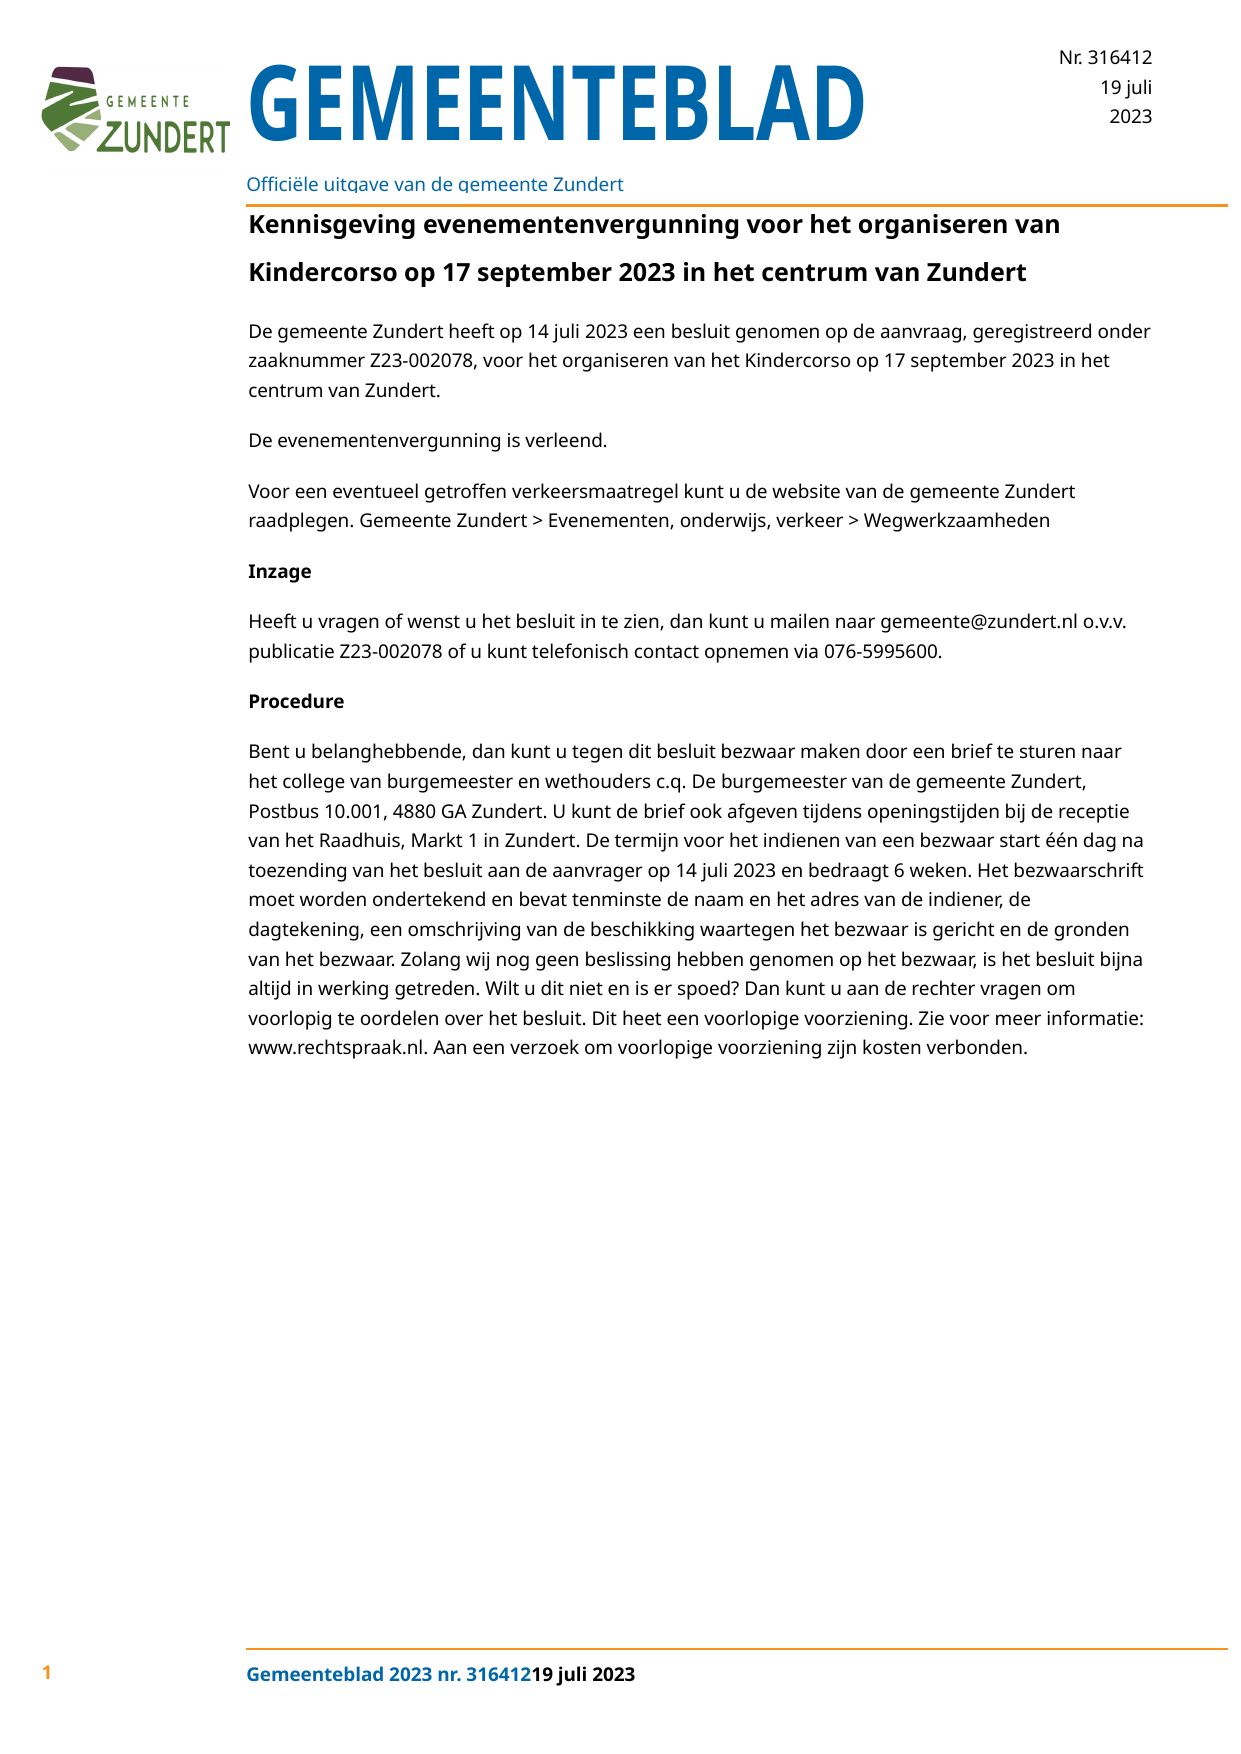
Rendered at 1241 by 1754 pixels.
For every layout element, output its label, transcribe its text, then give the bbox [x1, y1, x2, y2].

text De gemeente Zundert heeft op 14 juli 2023 een besluit genomen op de aanvraag, geregistreerd onder zaaknummer Z23-002078, voor het organiseren van het Kindercorso op 17 september 2023 in het centrum van Zundert. [248, 318, 1152, 403]
text Heeft u vragen of wenst u het besluit in te zien, dan kunt u mailen naar gemeente@zundert.nl o.v.v. publicatie Z23-002078 of u kunt telefonisch contact opnemen via 076-5995600. [248, 608, 1152, 664]
text Voor een eventueel getroffen verkeersmaatregel kunt u de website van de gemeente Zundert raadplegen. Gemeente Zundert > Evenementen, onderwijs, verkeer > Wegwerkzaamheden [248, 478, 1152, 533]
text Procedure [248, 688, 1152, 714]
text De evenementenvergunning is verleend. [248, 427, 1152, 453]
picture [41, 47, 231, 172]
text Kennisgeving evenementenvergunning voor het organiseren van Kindercorso op 17 september 2023 in het centrum van Zundert [248, 207, 1152, 288]
text Bent u belanghebbende, dan kunt u tegen dit besluit bezwaar maken door een brief te sturen naar het college van burgemeester en wethouders c.q. De burgemeester van de gemeente Zundert, Postbus 10.001, 4880 GA Zundert. U kunt de brief ook afgeven tijdens openingstijden bij de receptie van het Raadhuis, Markt 1 in Zundert. De termijn voor het indienen van een bezwaar start één dag na toezending van het besluit aan de aanvrager op 14 juli 2023 en bedraagt 6 weken. Het bezwaarschrift moet worden ondertekend en bevat tenminste de naam en het adres van de indiener, de dagtekening, een omschrijving van de beschikking waartegen het bezwaar is gericht en de gronden van het bezwaar. Zolang wij nog geen beslissing hebben genomen op het bezwaar, is het besluit bijna altijd in werking getreden. Wilt u dit niet en is er spoed? Dan kunt u aan de rechter vragen om voorlopig te oordelen over het besluit. Dit heet een voorlopige voorziening. Zie voor meer informatie: www.rechtspraak.nl. Aan een verzoek om voorlopige voorziening zijn kosten verbonden. [248, 739, 1152, 1060]
text Inzage [248, 558, 1152, 584]
